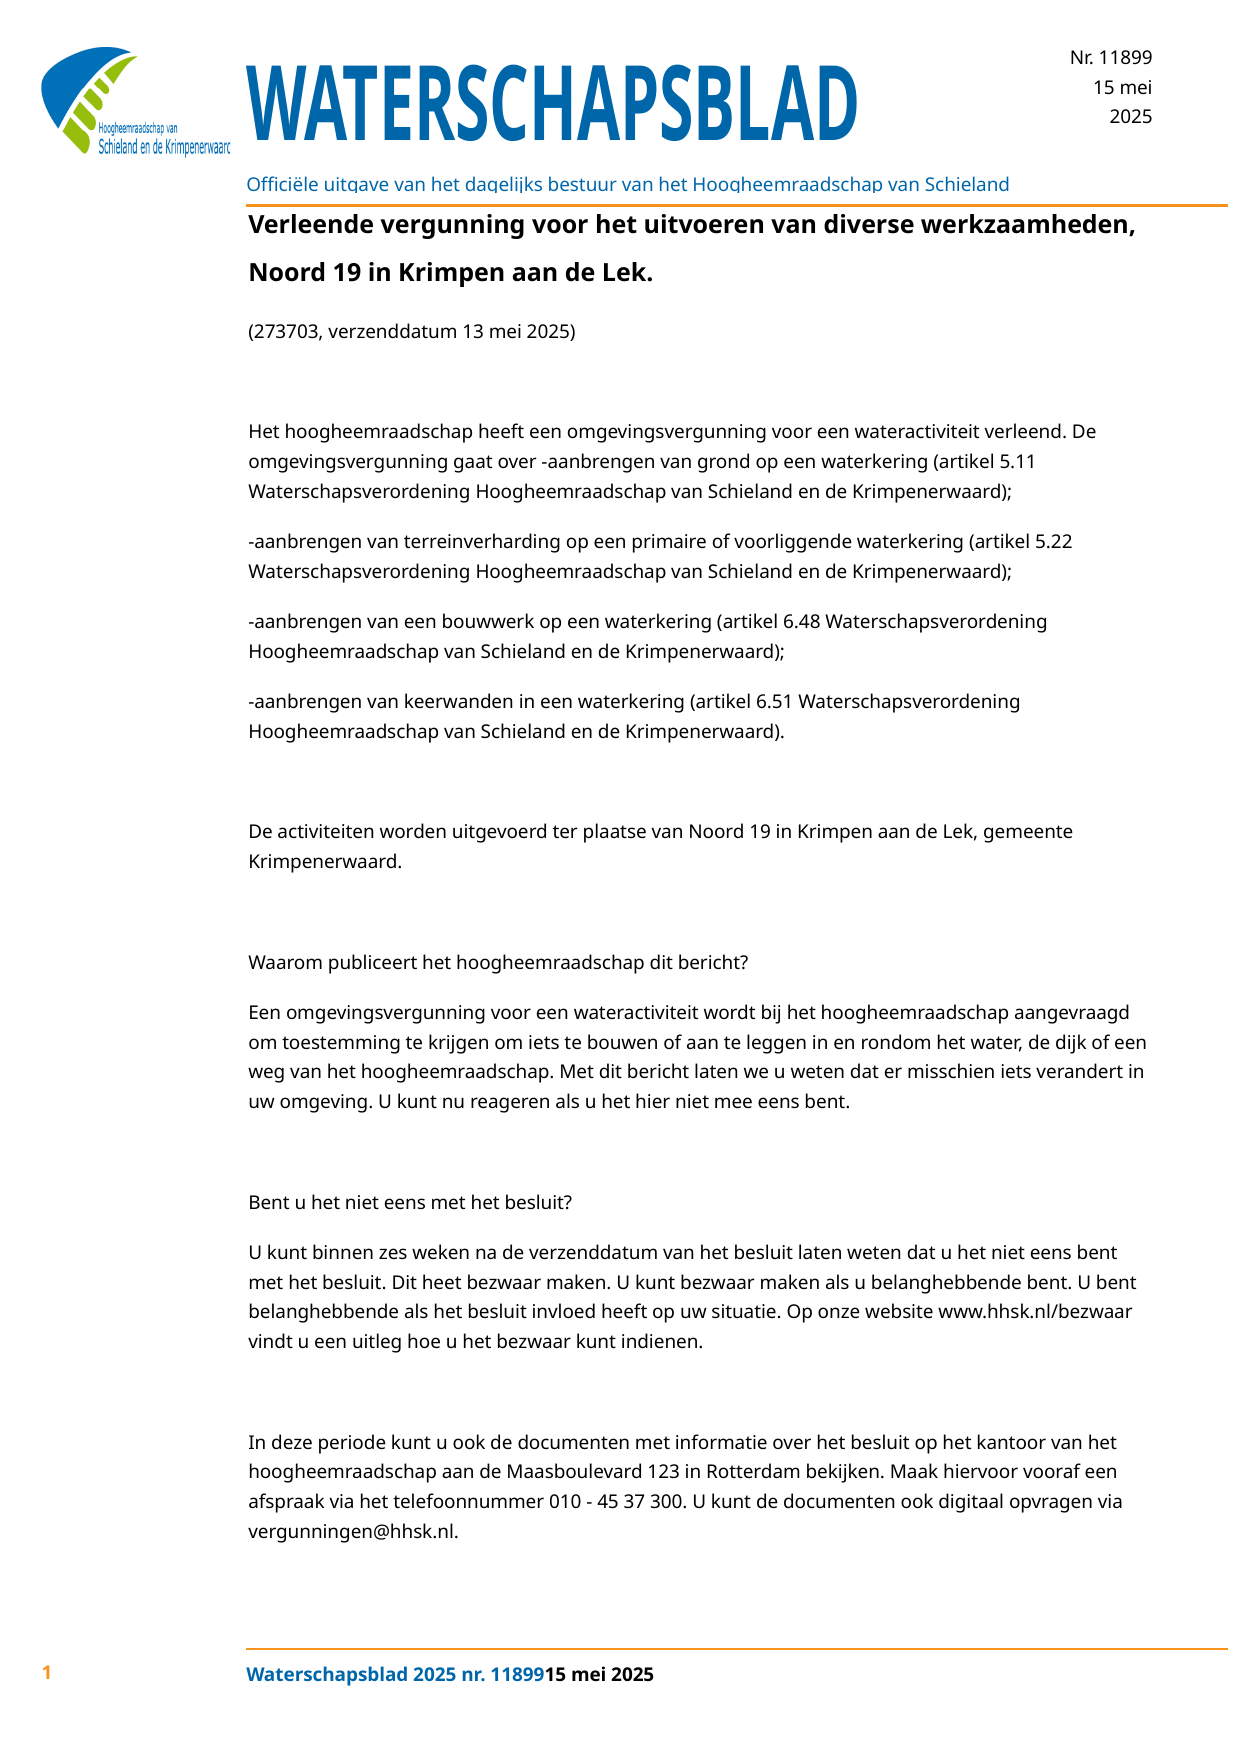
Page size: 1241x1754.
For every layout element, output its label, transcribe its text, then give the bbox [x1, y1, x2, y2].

text Het hoogheemraadschap heeft een omgevingsvergunning voor een wateractiviteit verleend. De omgevingsvergunning gaat over -aanbrengen van grond op een waterkering (artikel 5.11 Waterschapsverordening Hoogheemraadschap van Schieland en de Krimpenerwaard); [248, 419, 1152, 504]
text (273703, verzenddatum 13 mei 2025) [248, 318, 1152, 344]
text Een omgevingsvergunning voor een wateractiviteit wordt bij het hoogheemraadschap aangevraagd om toestemming te krijgen om iets te bouwen of aan te leggen in en rondom het water, de dijk of een weg van het hoogheemraadschap. Met dit bericht laten we u weten dat er misschien iets verandert in uw omgeving. U kunt nu reageren als u het hier niet mee eens bent. [248, 999, 1152, 1114]
text -aanbrengen van een bouwwerk op een waterkering (artikel 6.48 Waterschapsverordening Hoogheemraadschap van Schieland en de Krimpenerwaard); [248, 608, 1152, 664]
text Bent u het niet eens met het besluit? [248, 1189, 1152, 1215]
text De activiteiten worden uitgevoerd ter plaatse van Noord 19 in Krimpen aan de Lek, gemeente Krimpenerwaard. [248, 819, 1152, 874]
text Waarom publiceert het hoogheemraadschap dit bericht? [248, 949, 1152, 975]
text -aanbrengen van terreinverharding op een primaire of voorliggende waterkering (artikel 5.22 Waterschapsverordening Hoogheemraadschap van Schieland en de Krimpenerwaard); [248, 528, 1152, 584]
text In deze periode kunt u ook de documenten met informatie over het besluit op het kantoor van het hoogheemraadschap aan de Maasboulevard 123 in Rotterdam bekijken. Maak hiervoor vooraf een afspraak via het telefoonnummer 010 - 45 37 300. U kunt de documenten ook digitaal opvragen via vergunningen@hhsk.nl. [248, 1429, 1152, 1544]
picture [41, 47, 231, 172]
text Verleende vergunning voor het uitvoeren van diverse werkzaamheden, Noord 19 in Krimpen aan de Lek. [248, 207, 1152, 288]
text U kunt binnen zes weken na de verzenddatum van het besluit laten weten dat u het niet eens bent met het besluit. Dit heet bezwaar maken. U kunt bezwaar maken als u belanghebbende bent. U bent belanghebbende als het besluit invloed heeft op uw situatie. Op onze website www.hhsk.nl/bezwaar vindt u een uitleg hoe u het bezwaar kunt indienen. [248, 1239, 1152, 1354]
text -aanbrengen van keerwanden in een waterkering (artikel 6.51 Waterschapsverordening Hoogheemraadschap van Schieland en de Krimpenerwaard). [248, 688, 1152, 744]
